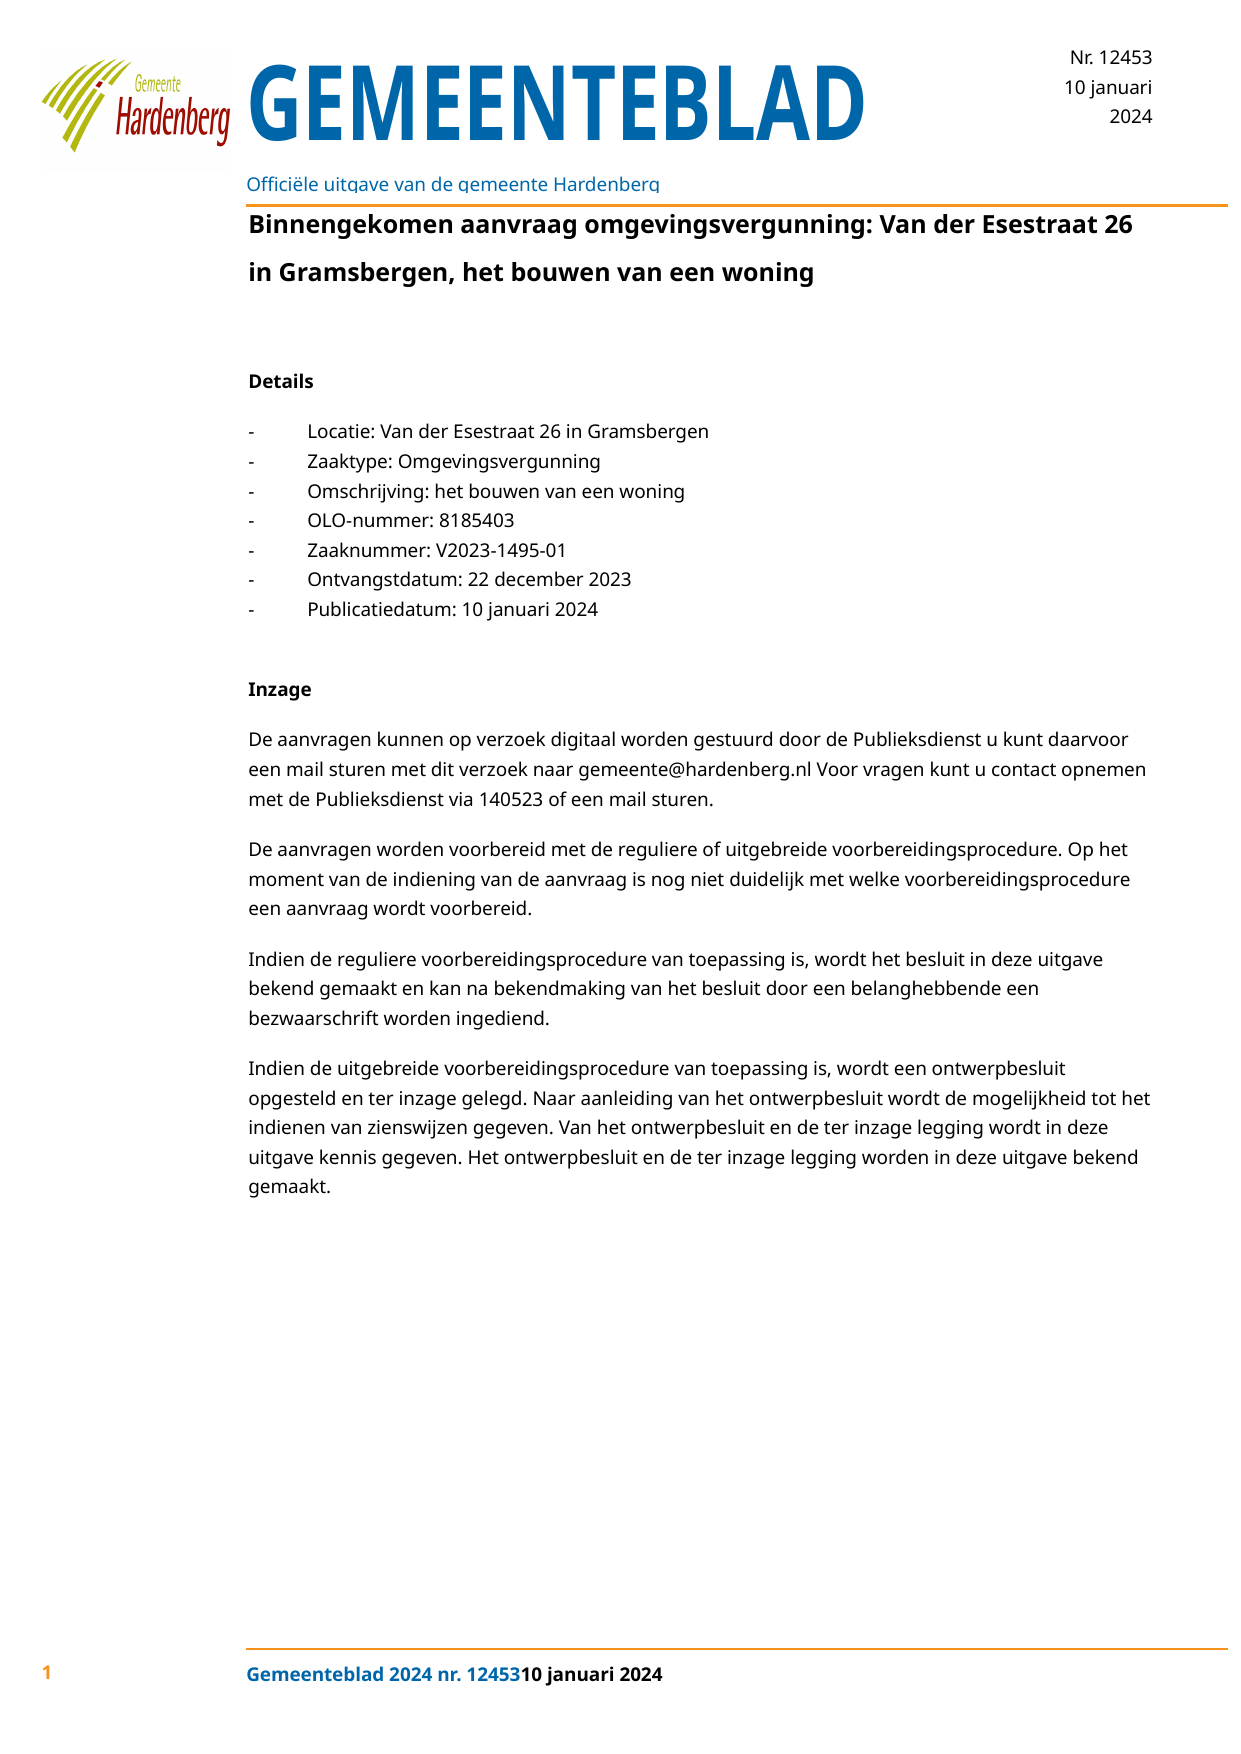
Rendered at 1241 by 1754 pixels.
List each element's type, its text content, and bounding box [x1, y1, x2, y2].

text Indien de uitgebreide voorbereidingsprocedure van toepassing is, wordt een ontwerpbesluit opgesteld en ter inzage gelegd. Naar aanleiding van het ontwerpbesluit wordt de mogelijkheid tot het indienen van zienswijzen gegeven. Van het ontwerpbesluit en de ter inzage legging wordt in deze uitgave kennis gegeven. Het ontwerpbesluit en de ter inzage legging worden in deze uitgave bekend gemaakt. [248, 1055, 1152, 1199]
picture [41, 47, 231, 172]
list Omschrijving: het bouwen van een woning [248, 478, 1152, 504]
text De aanvragen kunnen op verzoek digitaal worden gestuurd door de Publieksdienst u kunt daarvoor een mail sturen met dit verzoek naar gemeente@hardenberg.nl Voor vragen kunt u contact opnemen met de Publieksdienst via 140523 of een mail sturen. [248, 727, 1152, 812]
list Locatie: Van der Esestraat 26 in Gramsbergen [248, 419, 1152, 444]
list Ontvangstdatum: 22 december 2023 [248, 567, 1152, 592]
text De aanvragen worden voorbereid met de reguliere of uitgebreide voorbereidingsprocedure. Op het moment van de indiening van de aanvraag is nog niet duidelijk met welke voorbereidingsprocedure een aanvraag wordt voorbereid. [248, 836, 1152, 921]
text Details [248, 368, 1152, 394]
text Inzage [248, 676, 1152, 702]
list Publicatiedatum: 10 januari 2024 [248, 596, 1152, 622]
list Zaaktype: Omgevingsvergunning [248, 448, 1152, 474]
text Indien de reguliere voorbereidingsprocedure van toepassing is, wordt het besluit in deze uitgave bekend gemaakt en kan na bekendmaking van het besluit door een belanghebbende een bezwaarschrift worden ingediend. [248, 946, 1152, 1031]
list OLO-nummer: 8185403 [248, 507, 1152, 533]
list Zaaknummer: V2023-1495-01 [248, 537, 1152, 563]
text Binnengekomen aanvraag omgevingsvergunning: Van der Esestraat 26 in Gramsbergen, het bouwen van een woning [248, 207, 1152, 288]
